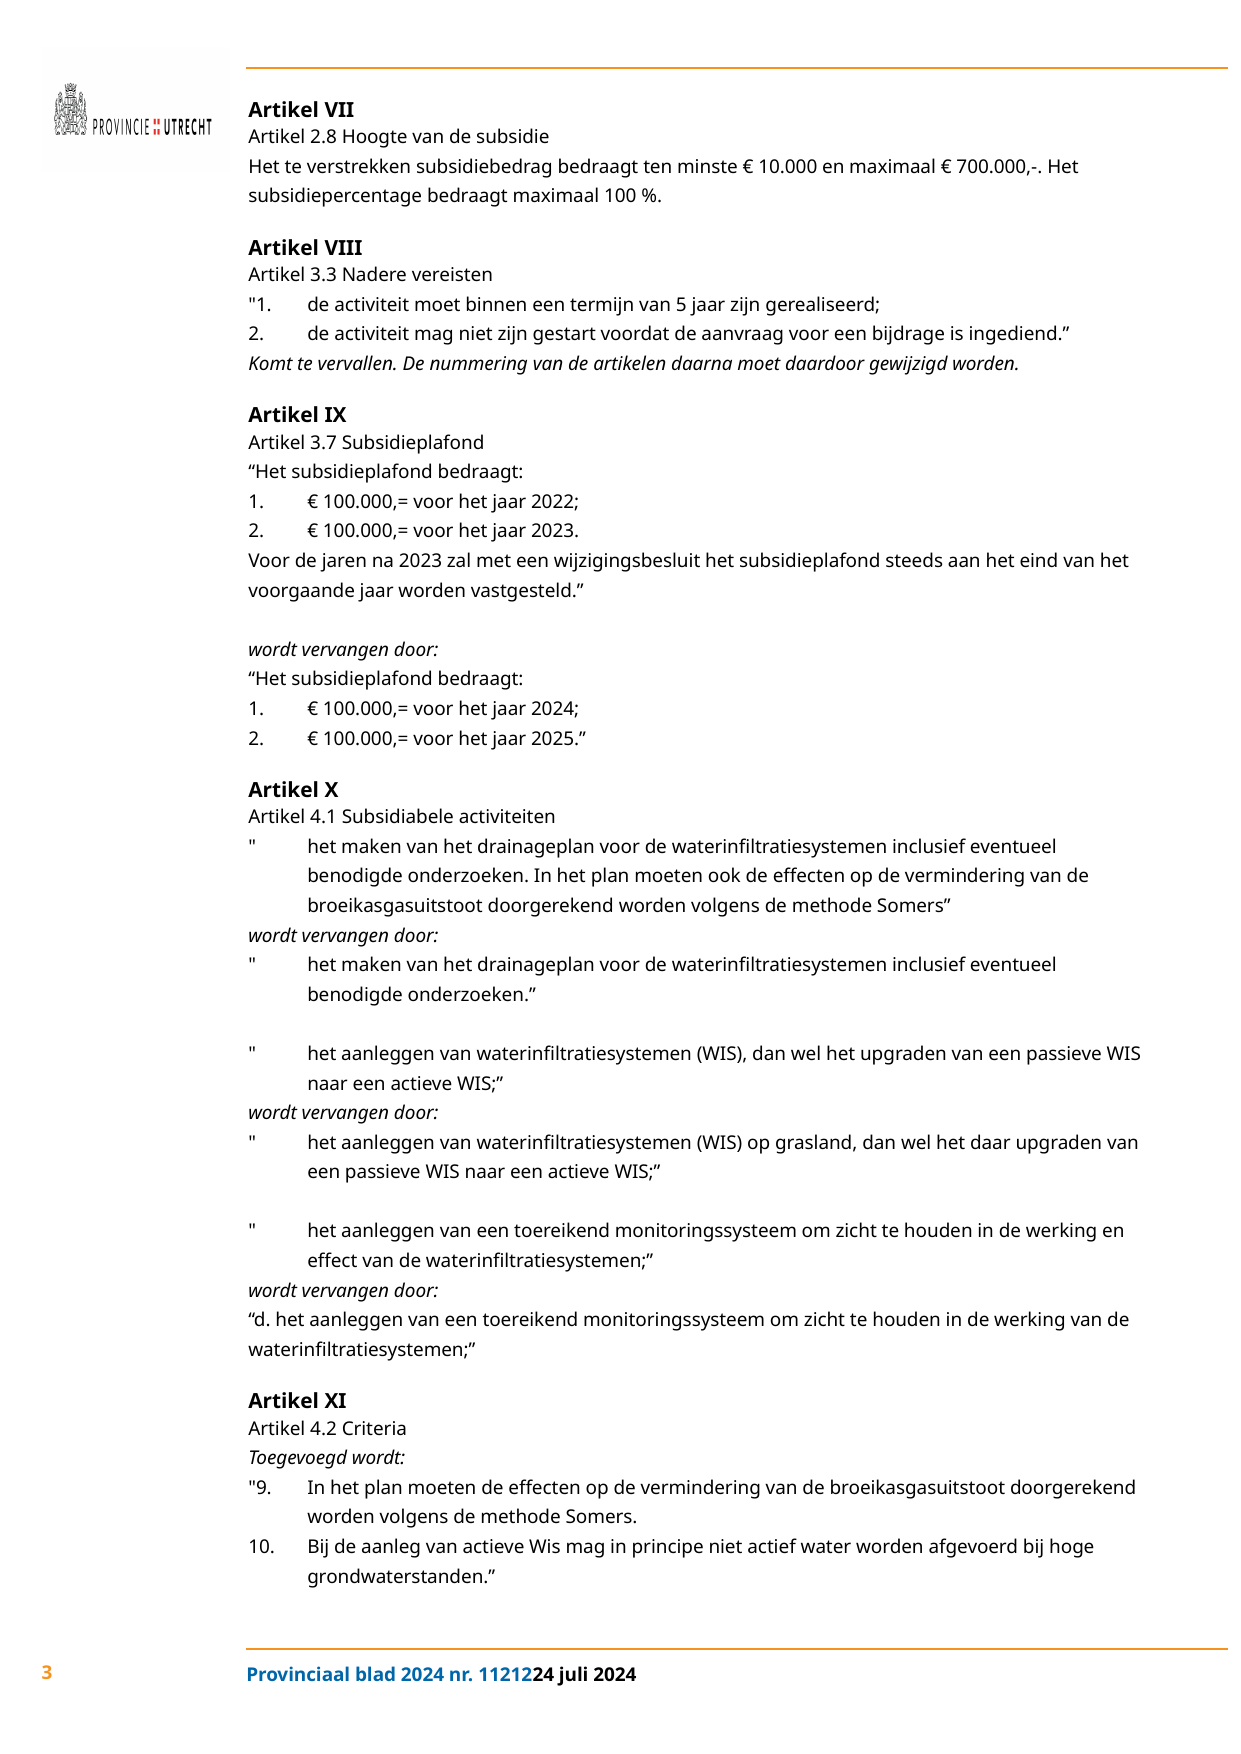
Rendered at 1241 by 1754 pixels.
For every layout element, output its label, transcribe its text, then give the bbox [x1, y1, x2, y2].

text Toegevoegd wordt: [248, 1444, 1152, 1470]
text Artikel VIII [248, 233, 1152, 261]
text Artikel 4.1 Subsidiabele activiteiten [248, 803, 1152, 829]
list het aanleggen van een toereikend monitoringssysteem om zicht te houden in de werking en effect van de waterinfiltratiesystemen;” [248, 1218, 1152, 1273]
text wordt vervangen door: [248, 636, 1152, 662]
text Artikel 2.8 Hoogte van de subsidie [248, 123, 1152, 149]
text Het te verstrekken subsidiebedrag bedraagt ten minste € 10.000 en maximaal € 700.000,-. Het subsidiepercentage bedraagt maximaal 100 %. [248, 153, 1152, 208]
list € 100.000,= voor het jaar 2022; [248, 488, 1152, 514]
text wordt vervangen door: [248, 922, 1152, 948]
text Artikel 4.2 Criteria [248, 1415, 1152, 1441]
text Komt te vervallen. De nummering van de artikelen daarna moet daardoor gewijzigd worden. [248, 350, 1152, 376]
text Voor de jaren na 2023 zal met een wijzigingsbesluit het subsidieplafond steeds aan het eind van het voorgaande jaar worden vastgesteld.” [248, 547, 1152, 602]
list € 100.000,= voor het jaar 2023. [248, 518, 1152, 543]
list In het plan moeten de effecten op de vermindering van de broeikasgasuitstoot doorgerekend worden volgens de methode Somers. [248, 1474, 1152, 1529]
list het maken van het drainageplan voor de waterinfiltratiesystemen inclusief eventueel benodigde onderzoeken. In het plan moeten ook de effecten op de vermindering van de broeikasgasuitstoot doorgerekend worden volgens de methode Somers” [248, 833, 1152, 918]
text wordt vervangen door: [248, 1099, 1152, 1125]
list het aanleggen van waterinfiltratiesystemen (WIS), dan wel het upgraden van een passieve WIS naar een actieve WIS;” [248, 1040, 1152, 1096]
picture [41, 47, 231, 172]
text Artikel IX [248, 400, 1152, 429]
text Artikel 3.3 Nadere vereisten [248, 261, 1152, 287]
text wordt vervangen door: [248, 1277, 1152, 1303]
text “d. het aanleggen van een toereikend monitoringssysteem om zicht te houden in de werking van de waterinfiltratiesystemen;” [248, 1306, 1152, 1362]
list het aanleggen van waterinfiltratiesystemen (WIS) op grasland, dan wel het daar upgraden van een passieve WIS naar een actieve WIS;” [248, 1129, 1152, 1184]
text Artikel 3.7 Subsidieplafond [248, 429, 1152, 454]
text “Het subsidieplafond bedraagt: [248, 666, 1152, 691]
text Artikel VII [248, 95, 1152, 123]
text Artikel X [248, 775, 1152, 803]
list de activiteit mag niet zijn gestart voordat de aanvraag voor een bijdrage is ingediend.” [248, 320, 1152, 346]
list het maken van het drainageplan voor de waterinfiltratiesystemen inclusief eventueel benodigde onderzoeken.” [248, 951, 1152, 1007]
list de activiteit moet binnen een termijn van 5 jaar zijn gerealiseerd; [248, 291, 1152, 317]
list € 100.000,= voor het jaar 2024; [248, 695, 1152, 721]
list € 100.000,= voor het jaar 2025.” [248, 725, 1152, 750]
text “Het subsidieplafond bedraagt: [248, 458, 1152, 484]
text Artikel XI [248, 1386, 1152, 1415]
list Bij de aanleg van actieve Wis mag in principe niet actief water worden afgevoerd bij hoge grondwaterstanden.” [248, 1533, 1152, 1588]
